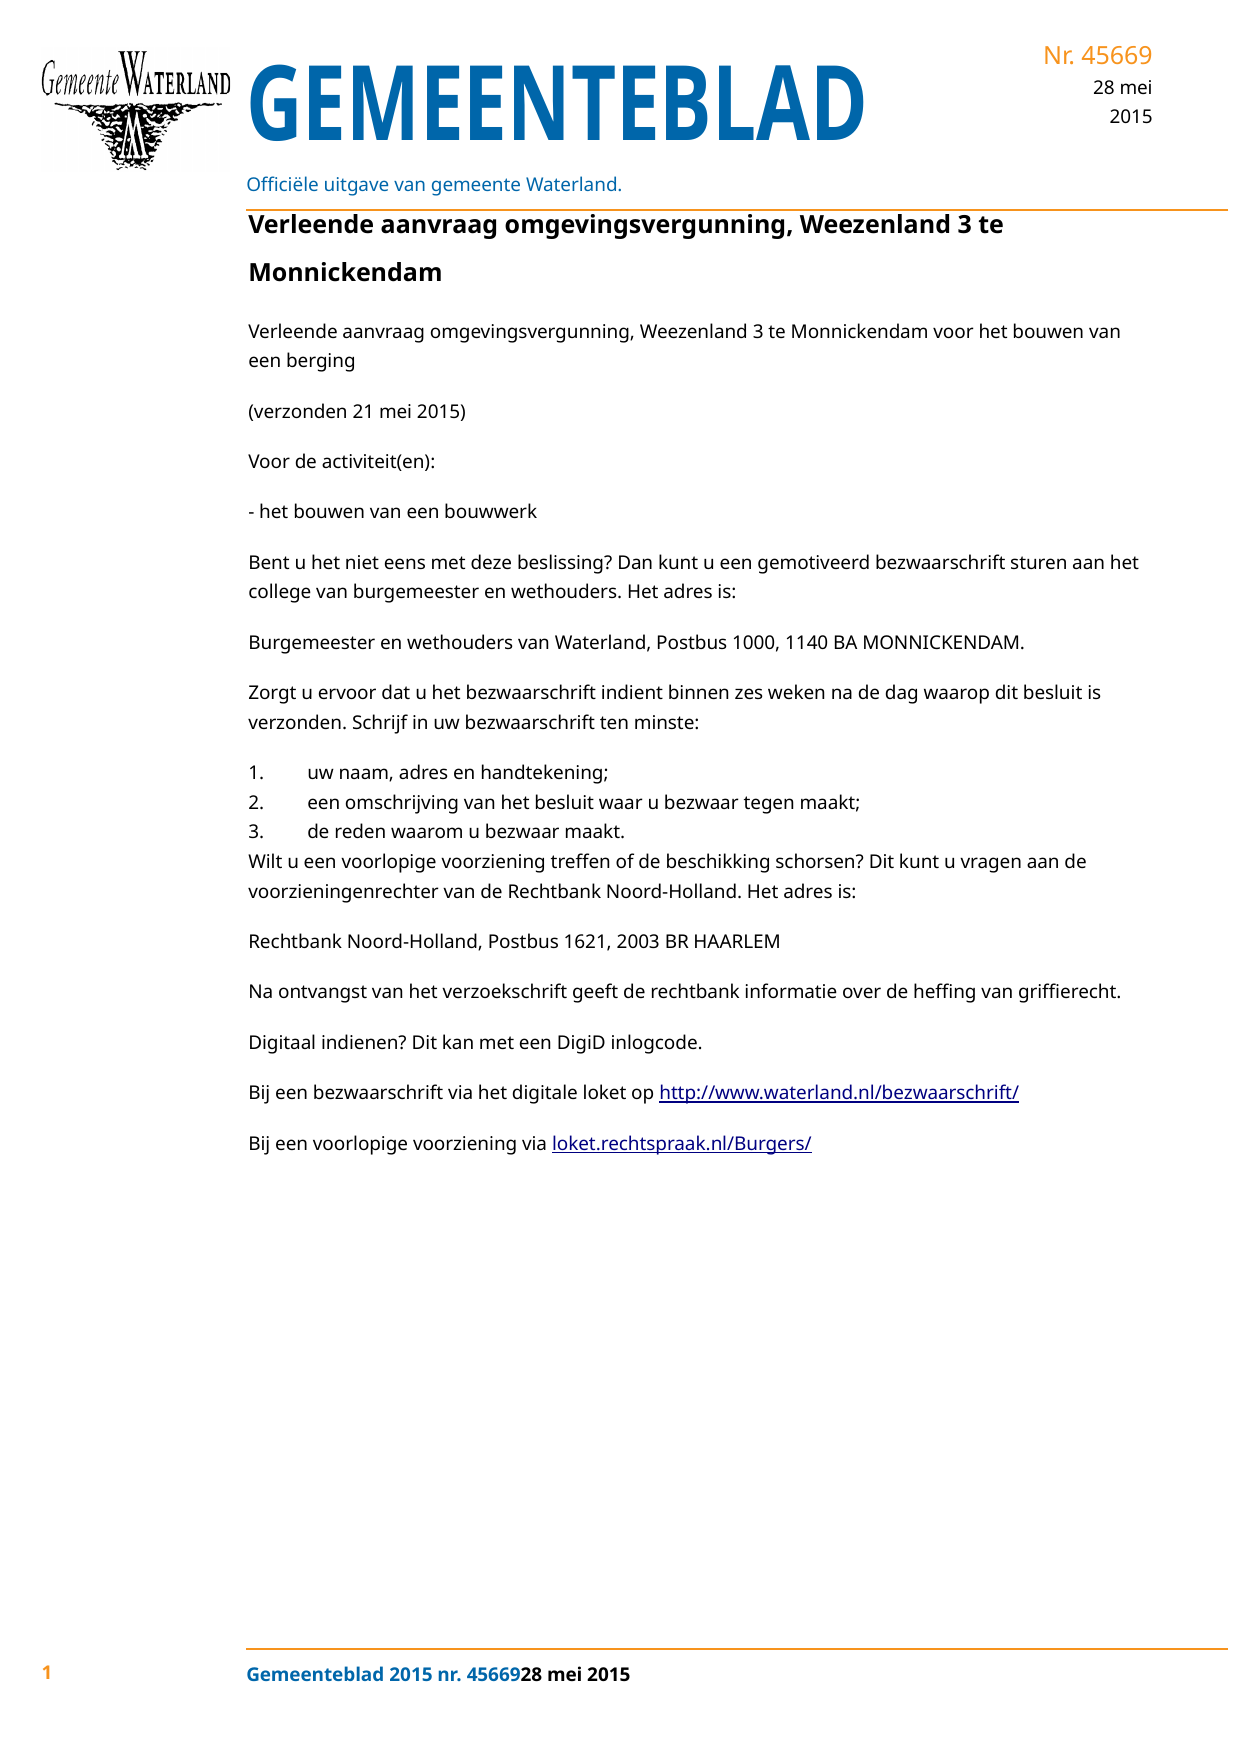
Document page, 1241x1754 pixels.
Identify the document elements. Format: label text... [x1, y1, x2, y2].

text Digitaal indienen? Dit kan met een DigiD inlogcode. [248, 1029, 1152, 1055]
picture [41, 47, 231, 172]
list een omschrijving van het besluit waar u bezwaar tegen maakt; [248, 789, 1152, 815]
text (verzonden 21 mei 2015) [248, 398, 1152, 424]
list de reden waarom u bezwaar maakt. [248, 819, 1152, 844]
text Bij een voorlopige voorziening via loket.rechtspraak.nl/Burgers/ [248, 1130, 1152, 1156]
text Rechtbank Noord-Holland, Postbus 1621, 2003 BR HAARLEM [248, 928, 1152, 954]
text - het bouwen van een bouwwerk [248, 499, 1152, 524]
text Verleende aanvraag omgevingsvergunning, Weezenland 3 te Monnickendam [248, 211, 1152, 288]
text Bij een bezwaarschrift via het digitale loket op http://www.waterland.nl/bezwaarschrift/ [248, 1079, 1152, 1105]
text Zorgt u ervoor dat u het bezwaarschrift indient binnen zes weken na de dag waarop dit besluit is verzonden. Schrijf in uw bezwaarschrift ten minste: [248, 679, 1152, 735]
text Voor de activiteit(en): [248, 448, 1152, 474]
text Bent u het niet eens met deze beslissing? Dan kunt u een gemotiveerd bezwaarschrift sturen aan het college van burgemeester en wethouders. Het adres is: [248, 549, 1152, 604]
list uw naam, adres en handtekening; [248, 759, 1152, 785]
text Verleende aanvraag omgevingsvergunning, Weezenland 3 te Monnickendam voor het bouwen van een berging [248, 318, 1152, 373]
text Burgemeester en wethouders van Waterland, Postbus 1000, 1140 BA MONNICKENDAM. [248, 629, 1152, 655]
text Wilt u een voorlopige voorziening treffen of de beschikking schorsen? Dit kunt u vragen aan de voorzieningenrechter van de Rechtbank Noord-Holland. Het adres is: [248, 848, 1152, 904]
text Na ontvangst van het verzoekschrift geeft de rechtbank informatie over de heffing van griffierecht. [248, 979, 1152, 1004]
